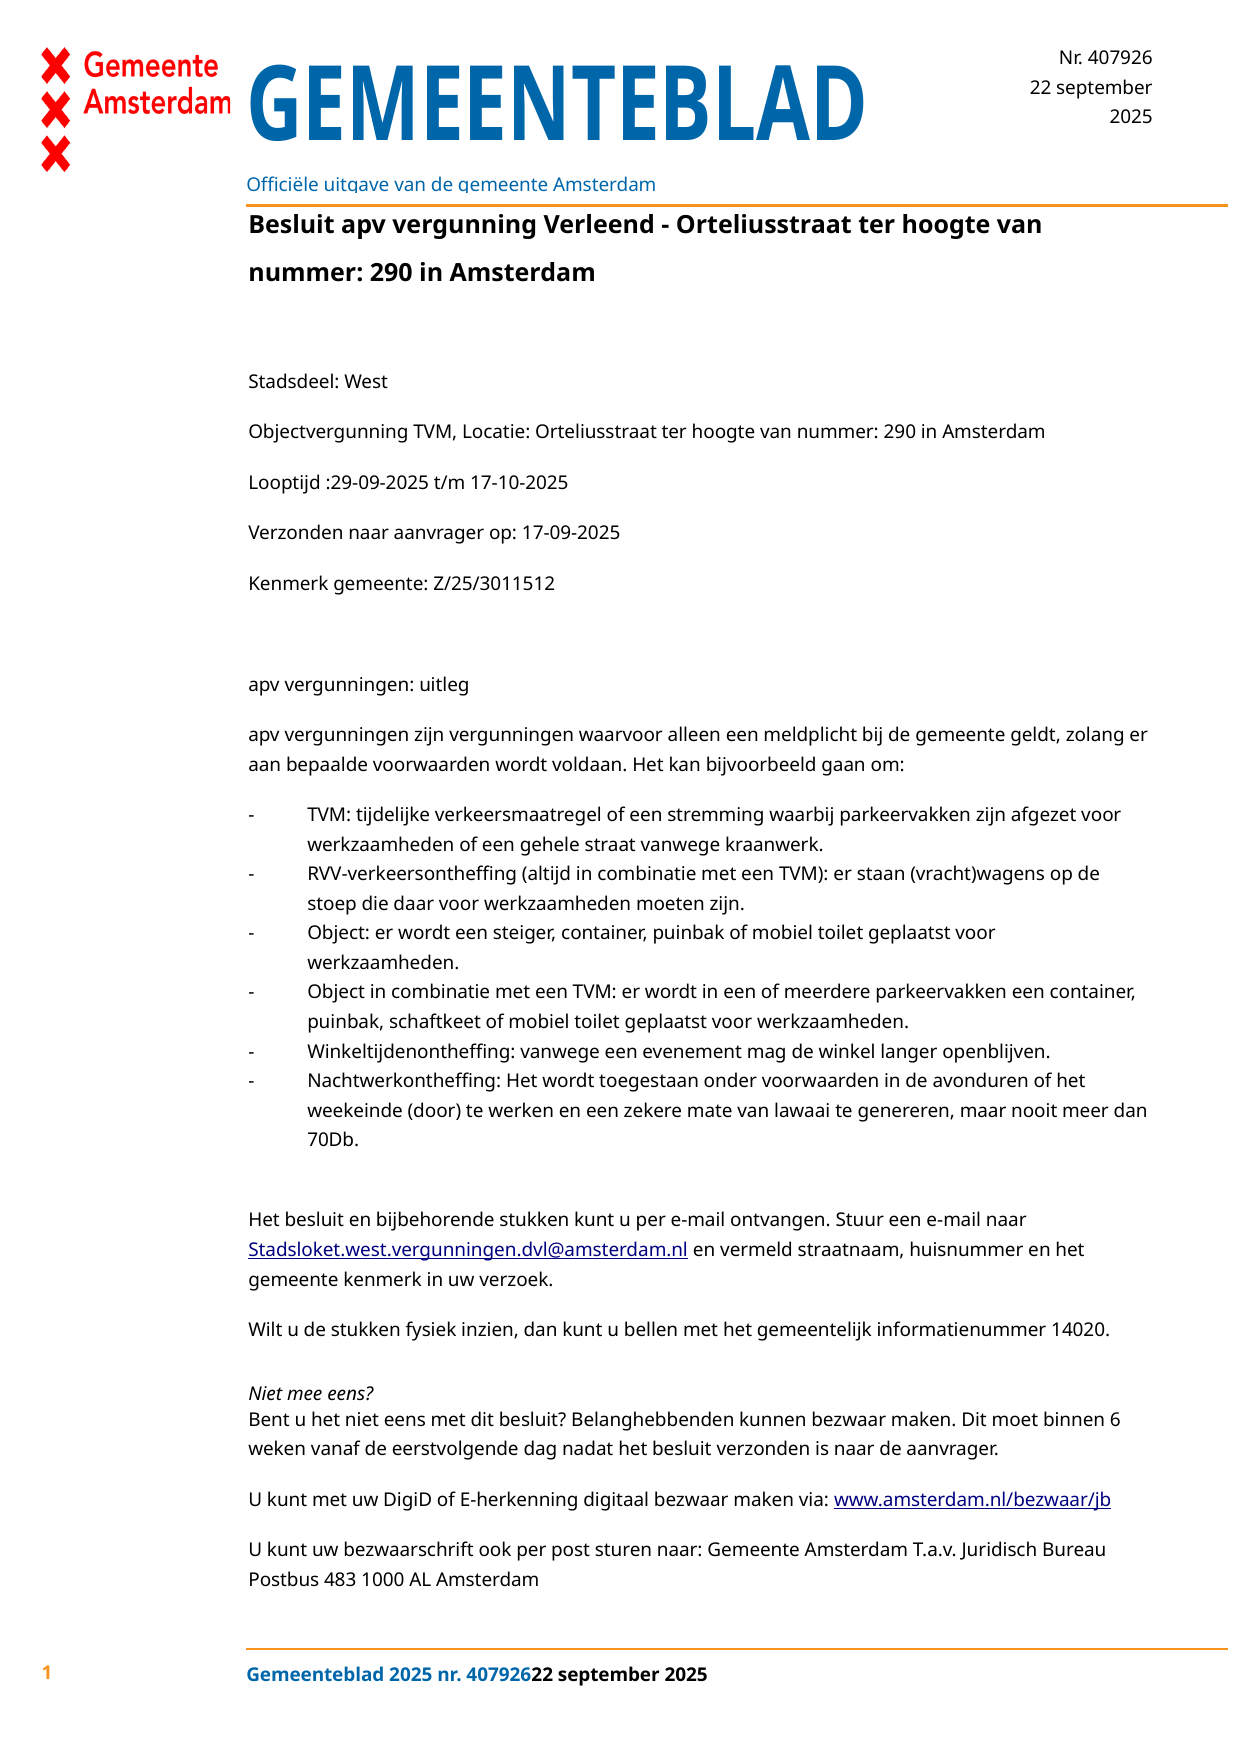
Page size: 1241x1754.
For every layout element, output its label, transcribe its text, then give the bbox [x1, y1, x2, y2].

text Niet mee eens? [248, 1380, 1152, 1406]
text Kenmerk gemeente: Z/25/3011512 [248, 570, 1152, 596]
text apv vergunningen zijn vergunningen waarvoor alleen een meldplicht bij de gemeente geldt, zolang er aan bepaalde voorwaarden wordt voldaan. Het kan bijvoorbeeld gaan om: [248, 721, 1152, 777]
text Bent u het niet eens met dit besluit? Belanghebbenden kunnen bezwaar maken. Dit moet binnen 6 weken vanaf de eerstvolgende dag nadat het besluit verzonden is naar de aanvrager. [248, 1406, 1152, 1461]
text Besluit apv vergunning Verleend - Orteliusstraat ter hoogte van nummer: 290 in Amsterdam [248, 207, 1152, 288]
list Object in combinatie met een TVM: er wordt in een of meerdere parkeervakken een container, puinbak, schaftkeet of mobiel toilet geplaatst voor werkzaamheden. [248, 979, 1152, 1034]
text Stadsdeel: West [248, 368, 1152, 394]
text Looptijd :29-09-2025 t/m 17-10-2025 [248, 469, 1152, 495]
list Nachtwerkontheffing: Het wordt toegestaan onder voorwaarden in de avonduren of het weekeinde (door) te werken en een zekere mate van lawaai te genereren, maar nooit meer dan 70Db. [248, 1067, 1152, 1152]
text Objectvergunning TVM, Locatie: Orteliusstraat ter hoogte van nummer: 290 in Amsterdam [248, 419, 1152, 444]
list RVV-verkeersontheffing (altijd in combinatie met een TVM): er staan (vracht)wagens op de stoep die daar voor werkzaamheden moeten zijn. [248, 860, 1152, 916]
text Wilt u de stukken fysiek inzien, dan kunt u bellen met het gemeentelijk informatienummer 14020. [248, 1316, 1152, 1342]
text apv vergunningen: uitleg [248, 671, 1152, 697]
text Verzonden naar aanvrager op: 17-09-2025 [248, 519, 1152, 545]
list Winkeltijdenontheffing: vanwege een evenement mag de winkel langer openblijven. [248, 1038, 1152, 1064]
picture [41, 47, 231, 172]
text U kunt met uw DigiD of E-herkenning digitaal bezwaar maken via: www.amsterdam.nl/bezwaar/jb [248, 1486, 1152, 1512]
text U kunt uw bezwaarschrift ook per post sturen naar: Gemeente Amsterdam T.a.v. Juridisch Bureau Postbus 483 1000 AL Amsterdam [248, 1536, 1152, 1592]
list Object: er wordt een steiger, container, puinbak of mobiel toilet geplaatst voor werkzaamheden. [248, 919, 1152, 975]
text Het besluit en bijbehorende stukken kunt u per e-mail ontvangen. Stuur een e-mail naar Stadsloket.west.vergunningen.dvl@amsterdam.nl en vermeld straatnaam, huisnummer en het gemeente kenmerk in uw verzoek. [248, 1207, 1152, 1292]
list TVM: tijdelijke verkeersmaatregel of een stremming waarbij parkeervakken zijn afgezet voor werkzaamheden of een gehele straat vanwege kraanwerk. [248, 801, 1152, 857]
